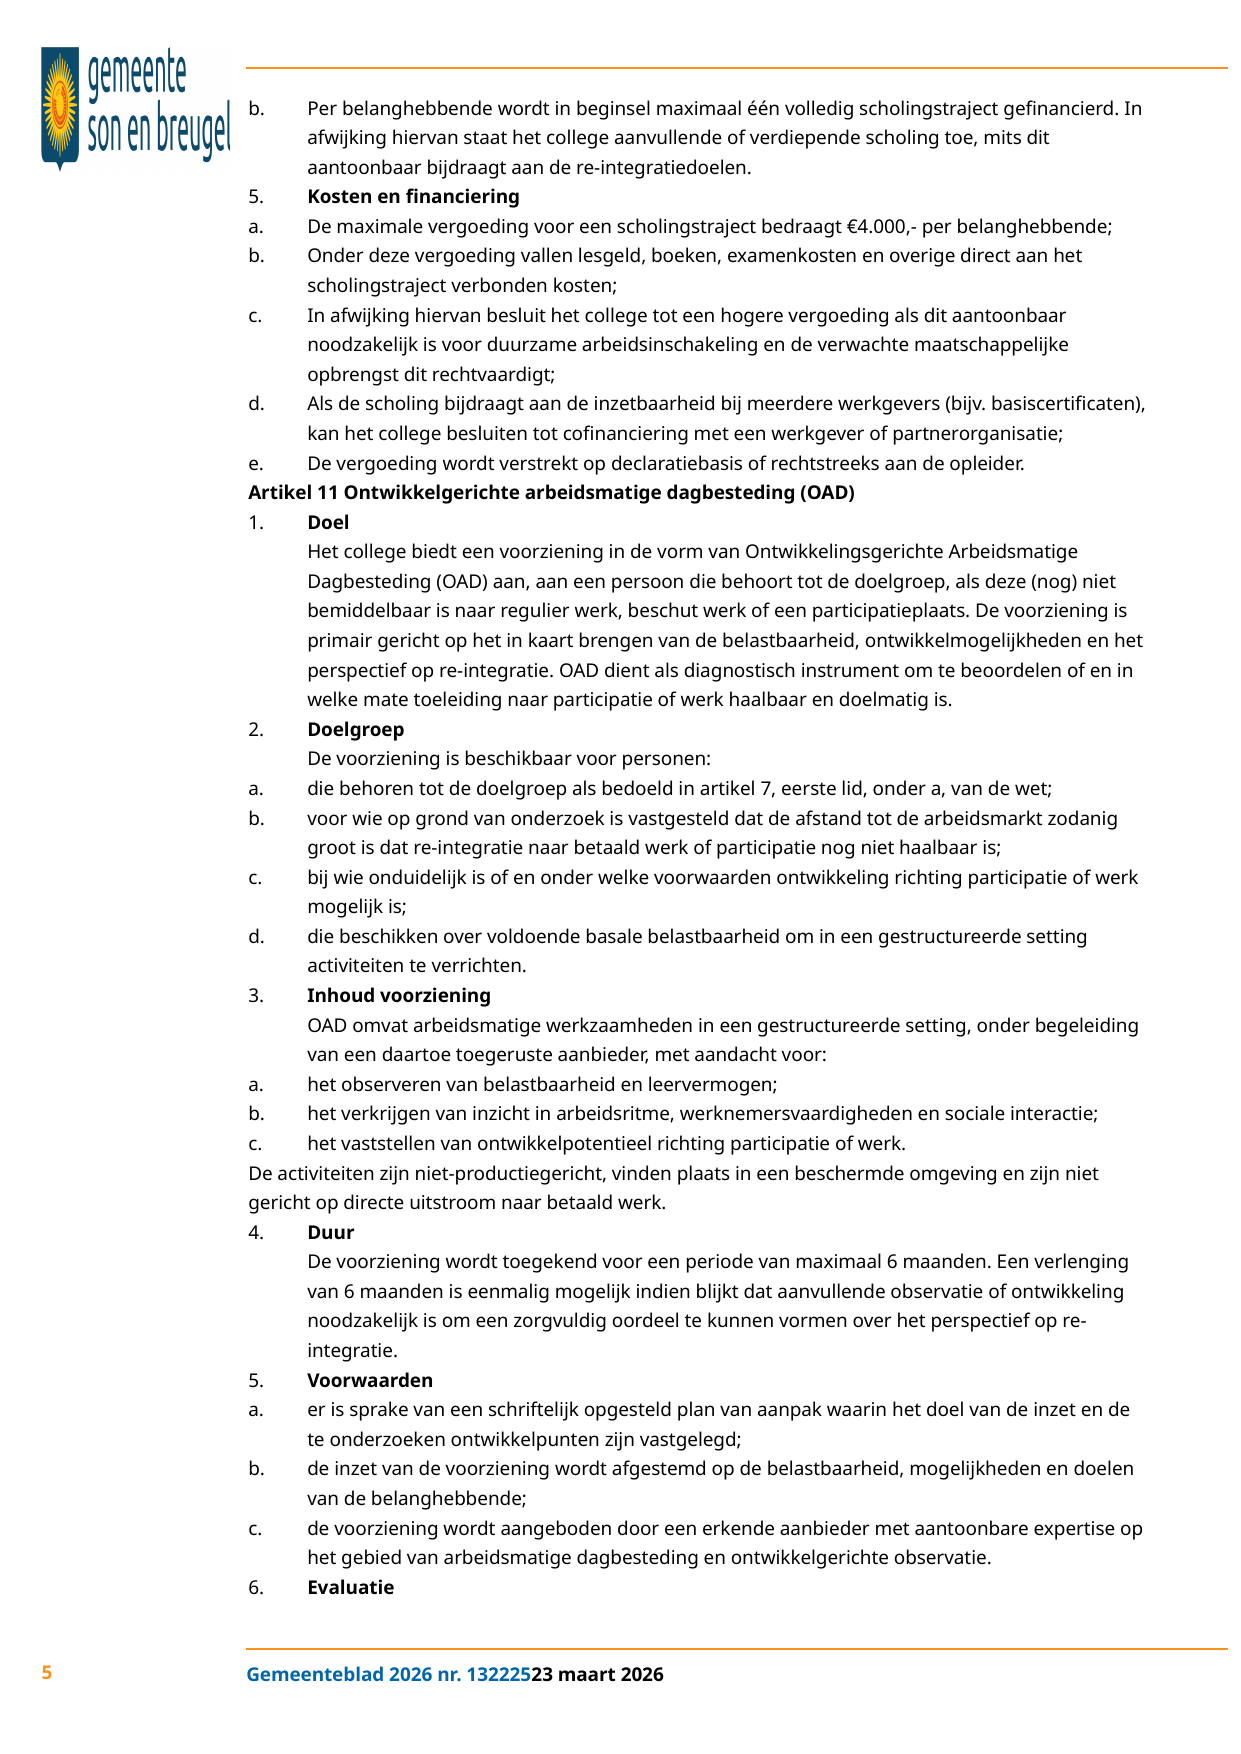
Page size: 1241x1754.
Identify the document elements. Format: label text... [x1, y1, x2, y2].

list bij wie onduidelijk is of en onder welke voorwaarden ontwikkeling richting participatie of werk mogelijk is; [248, 864, 1152, 919]
picture [41, 47, 231, 172]
list Als de scholing bijdraagt aan de inzetbaarheid bij meerdere werkgevers (bijv. basiscertificaten), kan het college besluiten tot cofinanciering met een werkgever of partnerorganisatie; [248, 391, 1152, 446]
list er is sprake van een schriftelijk opgesteld plan van aanpak waarin het doel van de inzet en de te onderzoeken ontwikkelpunten zijn vastgelegd; [248, 1396, 1152, 1452]
list die beschikken over voldoende basale belastbaarheid om in een gestructureerde setting activiteiten te verrichten. [248, 923, 1152, 978]
list OAD omvat arbeidsmatige werkzaamheden in een gestructureerde setting, onder begeleiding van een daartoe toegeruste aanbieder, met aandacht voor: [248, 1012, 1152, 1067]
list de inzet van de voorziening wordt afgestemd op de belastbaarheid, mogelijkheden en doelen van de belanghebbende; [248, 1456, 1152, 1511]
list Kosten en financiering [248, 183, 1152, 209]
list het observeren van belastbaarheid en leervermogen; [248, 1071, 1152, 1097]
list Per belanghebbende wordt in beginsel maximaal één volledig scholingstraject gefinancierd. In afwijking hiervan staat het college aanvullende of verdiepende scholing toe, mits dit aantoonbaar bijdraagt aan de re-integratiedoelen. [248, 95, 1152, 180]
list De voorziening wordt toegekend voor een periode van maximaal 6 maanden. Een verlenging van 6 maanden is eenmalig mogelijk indien blijkt dat aanvullende observatie of ontwikkeling noodzakelijk is om een zorgvuldig oordeel te kunnen vormen over het perspectief op re-integratie. [248, 1248, 1152, 1363]
list het verkrijgen van inzicht in arbeidsritme, werknemersvaardigheden en sociale interactie; [248, 1101, 1152, 1126]
list In afwijking hiervan besluit het college tot een hogere vergoeding als dit aantoonbaar noodzakelijk is voor duurzame arbeidsinschakeling en de verwachte maatschappelijke opbrengst dit rechtvaardigt; [248, 302, 1152, 387]
list voor wie op grond van onderzoek is vastgesteld dat de afstand tot de arbeidsmarkt zodanig groot is dat re-integratie naar betaald werk of participatie nog niet haalbaar is; [248, 805, 1152, 860]
list De maximale vergoeding voor een scholingstraject bedraagt €4.000,- per belanghebbende; [248, 213, 1152, 239]
list Evaluatie [248, 1574, 1152, 1600]
list Inhoud voorziening [248, 982, 1152, 1008]
list De voorziening is beschikbaar voor personen: [248, 746, 1152, 771]
list Het college biedt een voorziening in de vorm van Ontwikkelingsgerichte Arbeidsmatige Dagbesteding (OAD) aan, aan een persoon die behoort tot de doelgroep, als deze (nog) niet bemiddelbaar is naar regulier werk, beschut werk of een participatieplaats. De voorziening is primair gericht op het in kaart brengen van de belastbaarheid, ontwikkelmogelijkheden en het perspectief op re-integratie. OAD dient als diagnostisch instrument om te beoordelen of en in welke mate toeleiding naar participatie of werk haalbaar en doelmatig is. [248, 538, 1152, 712]
text De activiteiten zijn niet-productiegericht, vinden plaats in een beschermde omgeving en zijn niet gericht op directe uitstroom naar betaald werk. [248, 1160, 1152, 1215]
text Artikel 11 Ontwikkelgerichte arbeidsmatige dagbesteding (OAD) [248, 479, 1152, 505]
list de voorziening wordt aangeboden door een erkende aanbieder met aantoonbare expertise op het gebied van arbeidsmatige dagbesteding en ontwikkelgerichte observatie. [248, 1515, 1152, 1570]
list Voorwaarden [248, 1367, 1152, 1393]
list Doelgroep [248, 716, 1152, 742]
list Doel [248, 509, 1152, 535]
list die behoren tot de doelgroep als bedoeld in artikel 7, eerste lid, onder a, van de wet; [248, 775, 1152, 801]
list De vergoeding wordt verstrekt op declaratiebasis of rechtstreeks aan de opleider. [248, 450, 1152, 476]
list het vaststellen van ontwikkelpotentieel richting participatie of werk. [248, 1130, 1152, 1156]
list Onder deze vergoeding vallen lesgeld, boeken, examenkosten en overige direct aan het scholingstraject verbonden kosten; [248, 243, 1152, 298]
list Duur [248, 1219, 1152, 1245]
